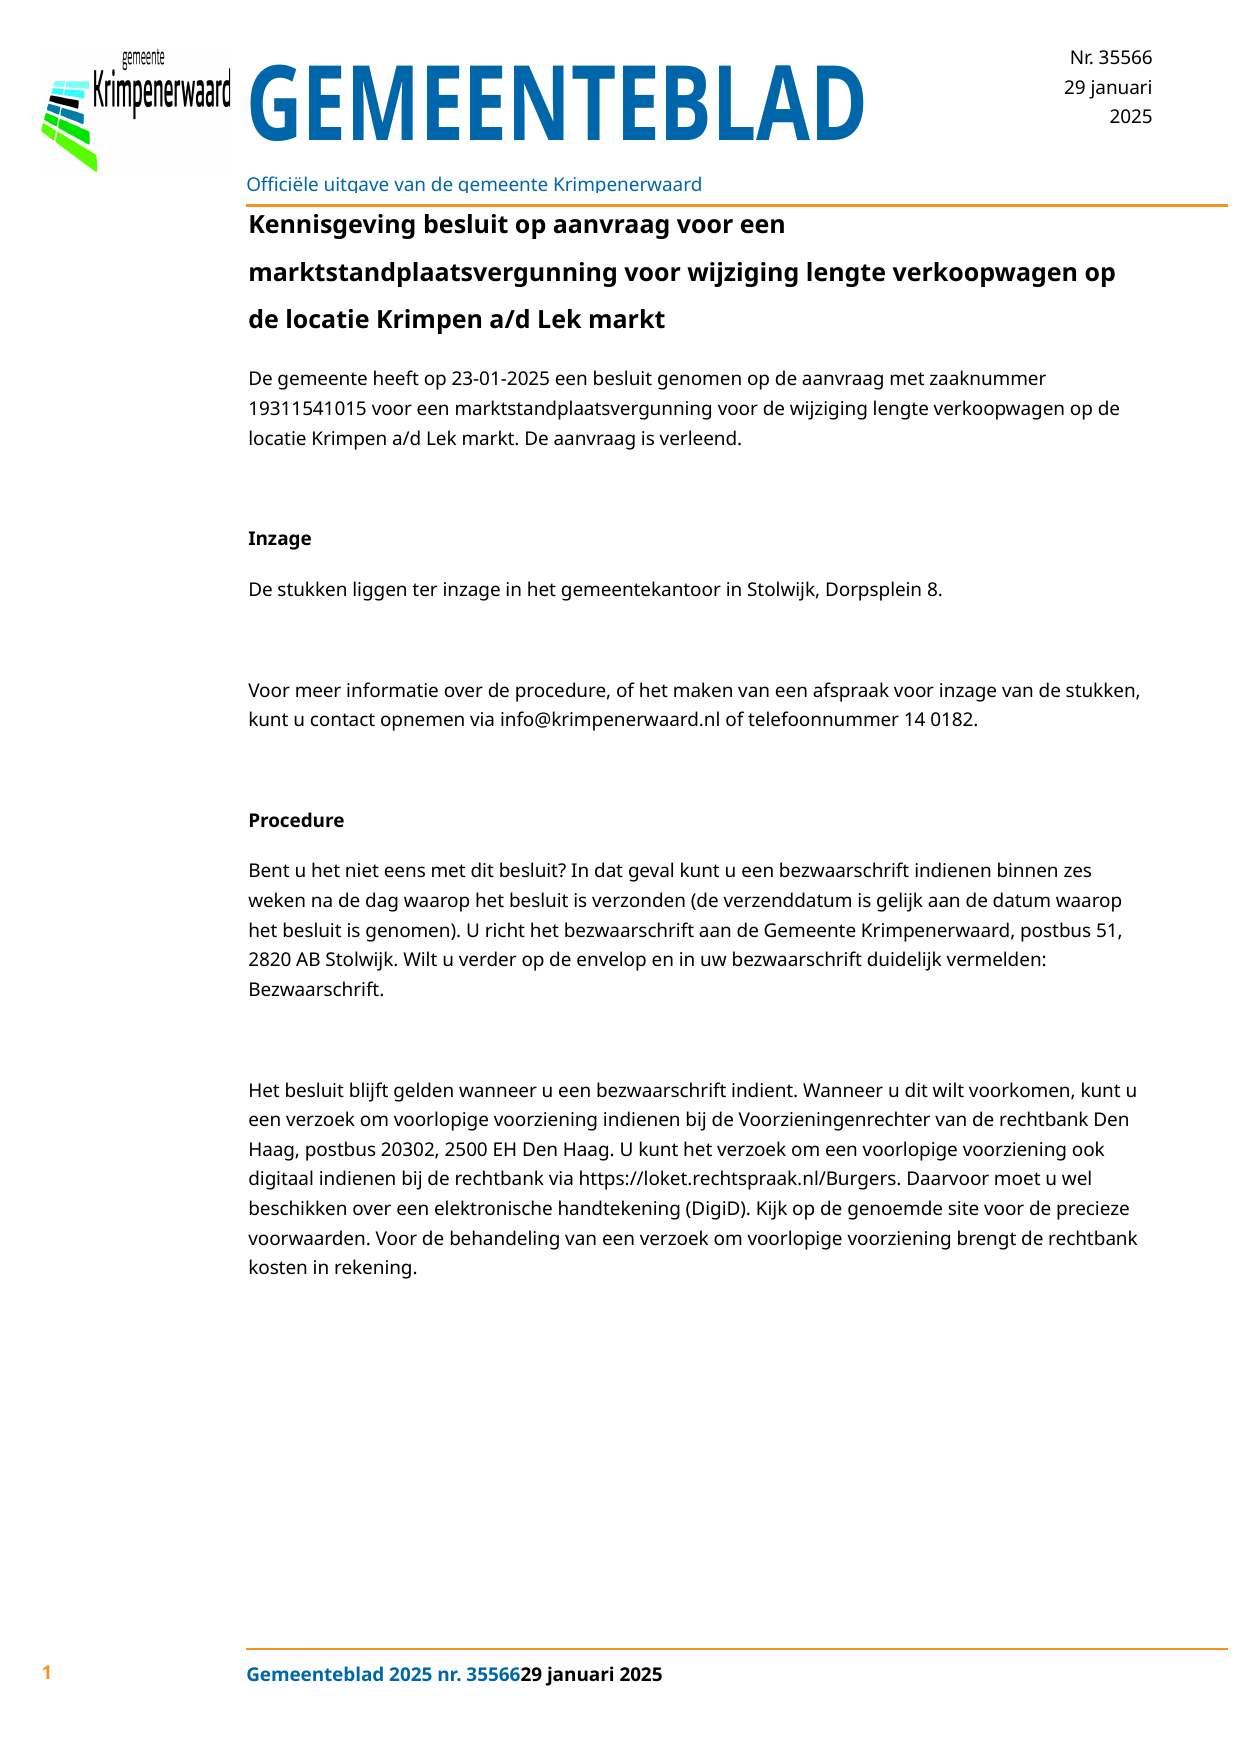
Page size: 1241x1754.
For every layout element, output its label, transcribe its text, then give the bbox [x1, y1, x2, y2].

text Inzage [248, 526, 1152, 551]
text Kennisgeving besluit op aanvraag voor een marktstandplaatsvergunning voor wijziging lengte verkoopwagen op de locatie Krimpen a/d Lek markt [248, 207, 1152, 336]
picture [41, 47, 231, 172]
text De stukken liggen ter inzage in het gemeentekantoor in Stolwijk, Dorpsplein 8. [248, 576, 1152, 602]
text De gemeente heeft op 23-01-2025 een besluit genomen op de aanvraag met zaaknummer 19311541015 voor een marktstandplaatsvergunning voor de wijziging lengte verkoopwagen op de locatie Krimpen a/d Lek markt. De aanvraag is verleend. [248, 366, 1152, 450]
text Bent u het niet eens met dit besluit? In dat geval kunt u een bezwaarschrift indienen binnen zes weken na de dag waarop het besluit is verzonden (de verzenddatum is gelijk aan de datum waarop het besluit is genomen). U richt het bezwaarschrift aan de Gemeente Krimpenerwaard, postbus 51, 2820 AB Stolwijk. Wilt u verder op de envelop en in uw bezwaarschrift duidelijk vermelden: Bezwaarschrift. [248, 858, 1152, 1002]
text Het besluit blijft gelden wanneer u een bezwaarschrift indient. Wanneer u dit wilt voorkomen, kunt u een verzoek om voorlopige voorziening indienen bij de Voorzieningenrechter van de rechtbank Den Haag, postbus 20302, 2500 EH Den Haag. U kunt het verzoek om een voorlopige voorziening ook digitaal indienen bij de rechtbank via https://loket.rechtspraak.nl/Burgers. Daarvoor moet u wel beschikken over een elektronische handtekening (DigiD). Kijk op de genoemde site voor de precieze voorwaarden. Voor de behandeling van een verzoek om voorlopige voorziening brengt de rechtbank kosten in rekening. [248, 1077, 1152, 1280]
text Procedure [248, 807, 1152, 833]
text Voor meer informatie over de procedure, of het maken van een afspraak voor inzage van de stukken, kunt u contact opnemen via info@krimpenerwaard.nl of telefoonnummer 14 0182. [248, 677, 1152, 732]
